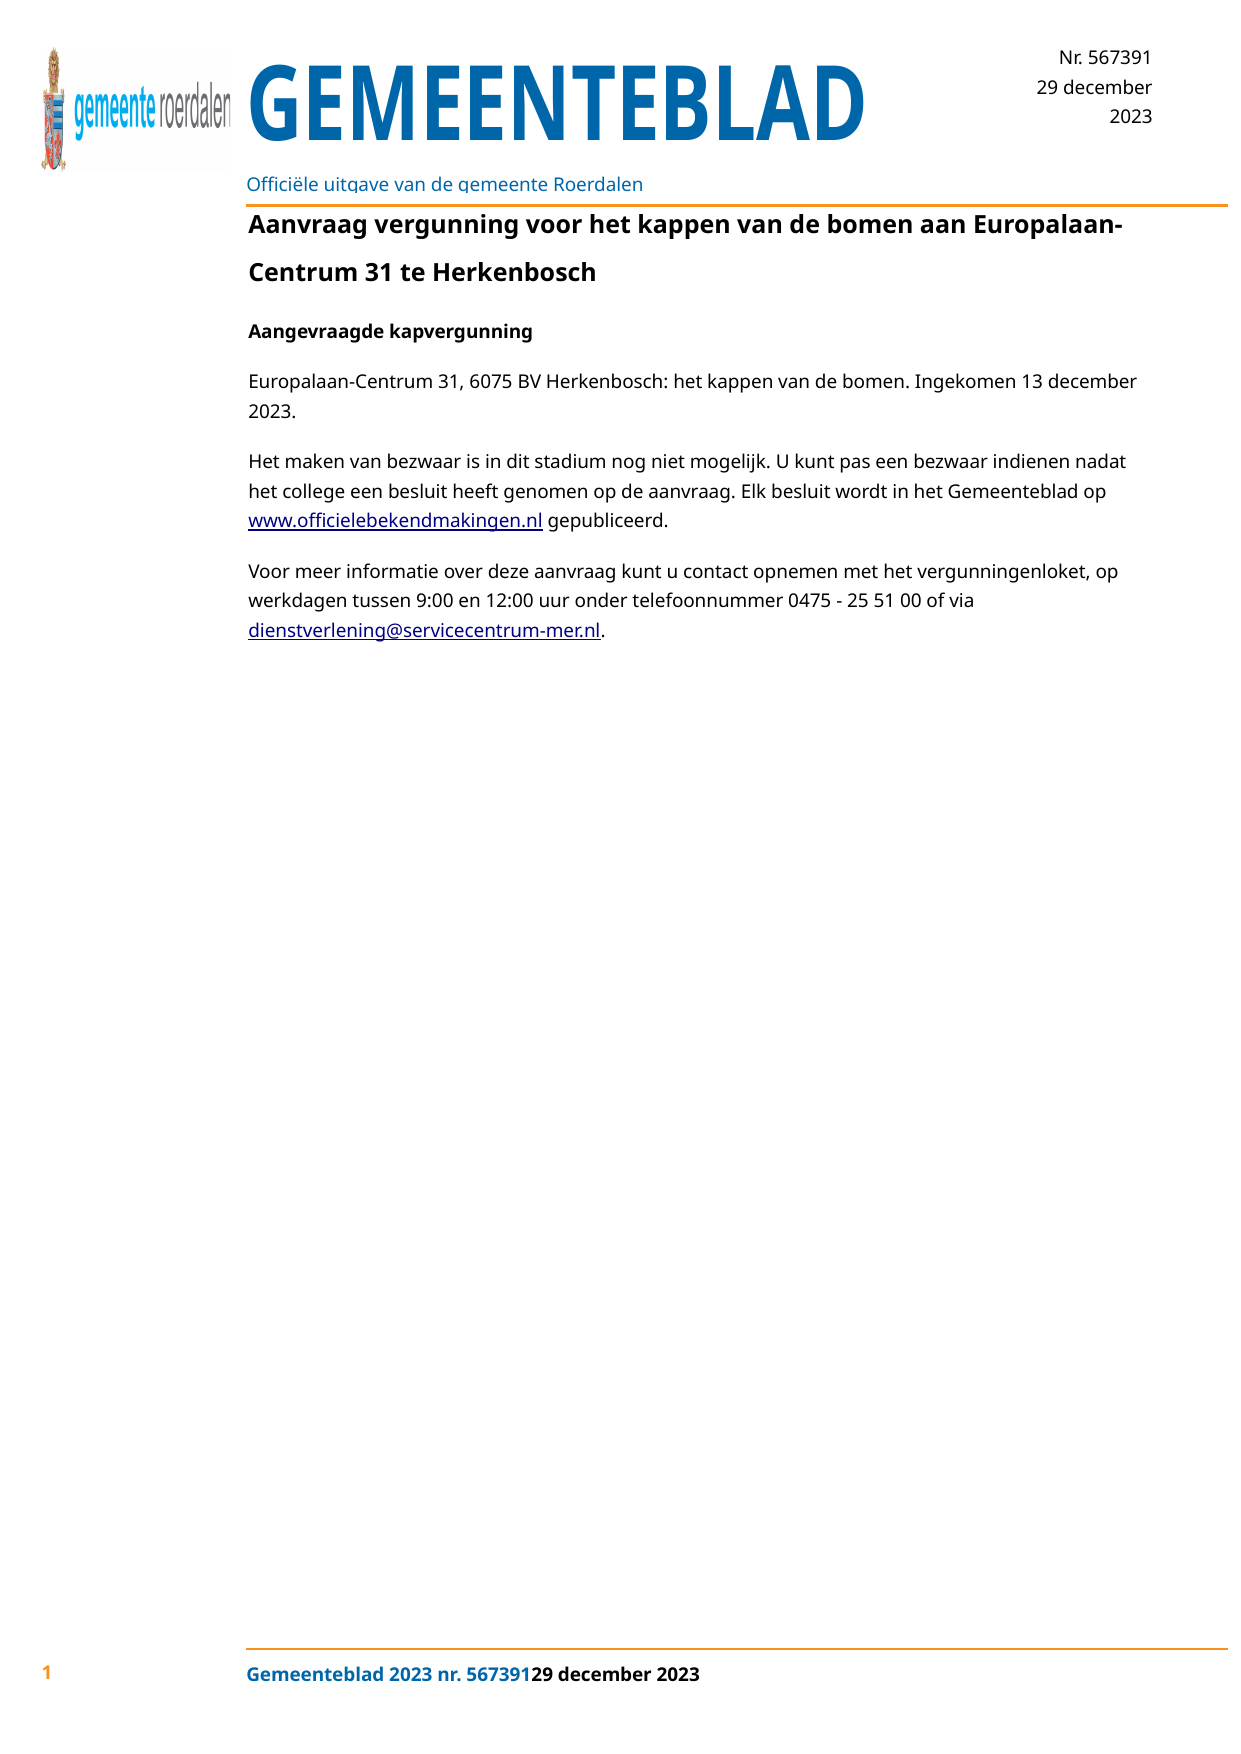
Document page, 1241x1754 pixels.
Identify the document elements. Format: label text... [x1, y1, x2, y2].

text Het maken van bezwaar is in dit stadium nog niet mogelijk. U kunt pas een bezwaar indienen nadat het college een besluit heeft genomen op de aanvraag. Elk besluit wordt in het Gemeenteblad op www.officielebekendmakingen.nl gepubliceerd. [248, 448, 1152, 533]
text Aangevraagde kapvergunning [248, 318, 1152, 344]
text Voor meer informatie over deze aanvraag kunt u contact opnemen met het vergunningenloket, op werkdagen tussen 9:00 en 12:00 uur onder telefoonnummer 0475 - 25 51 00 of via dienstverlening@servicecentrum-mer.nl. [248, 558, 1152, 643]
text Aanvraag vergunning voor het kappen van de bomen aan Europalaan-Centrum 31 te Herkenbosch [248, 207, 1152, 288]
picture [41, 47, 231, 172]
text Europalaan-Centrum 31, 6075 BV Herkenbosch: het kappen van de bomen. Ingekomen 13 december 2023. [248, 368, 1152, 424]
